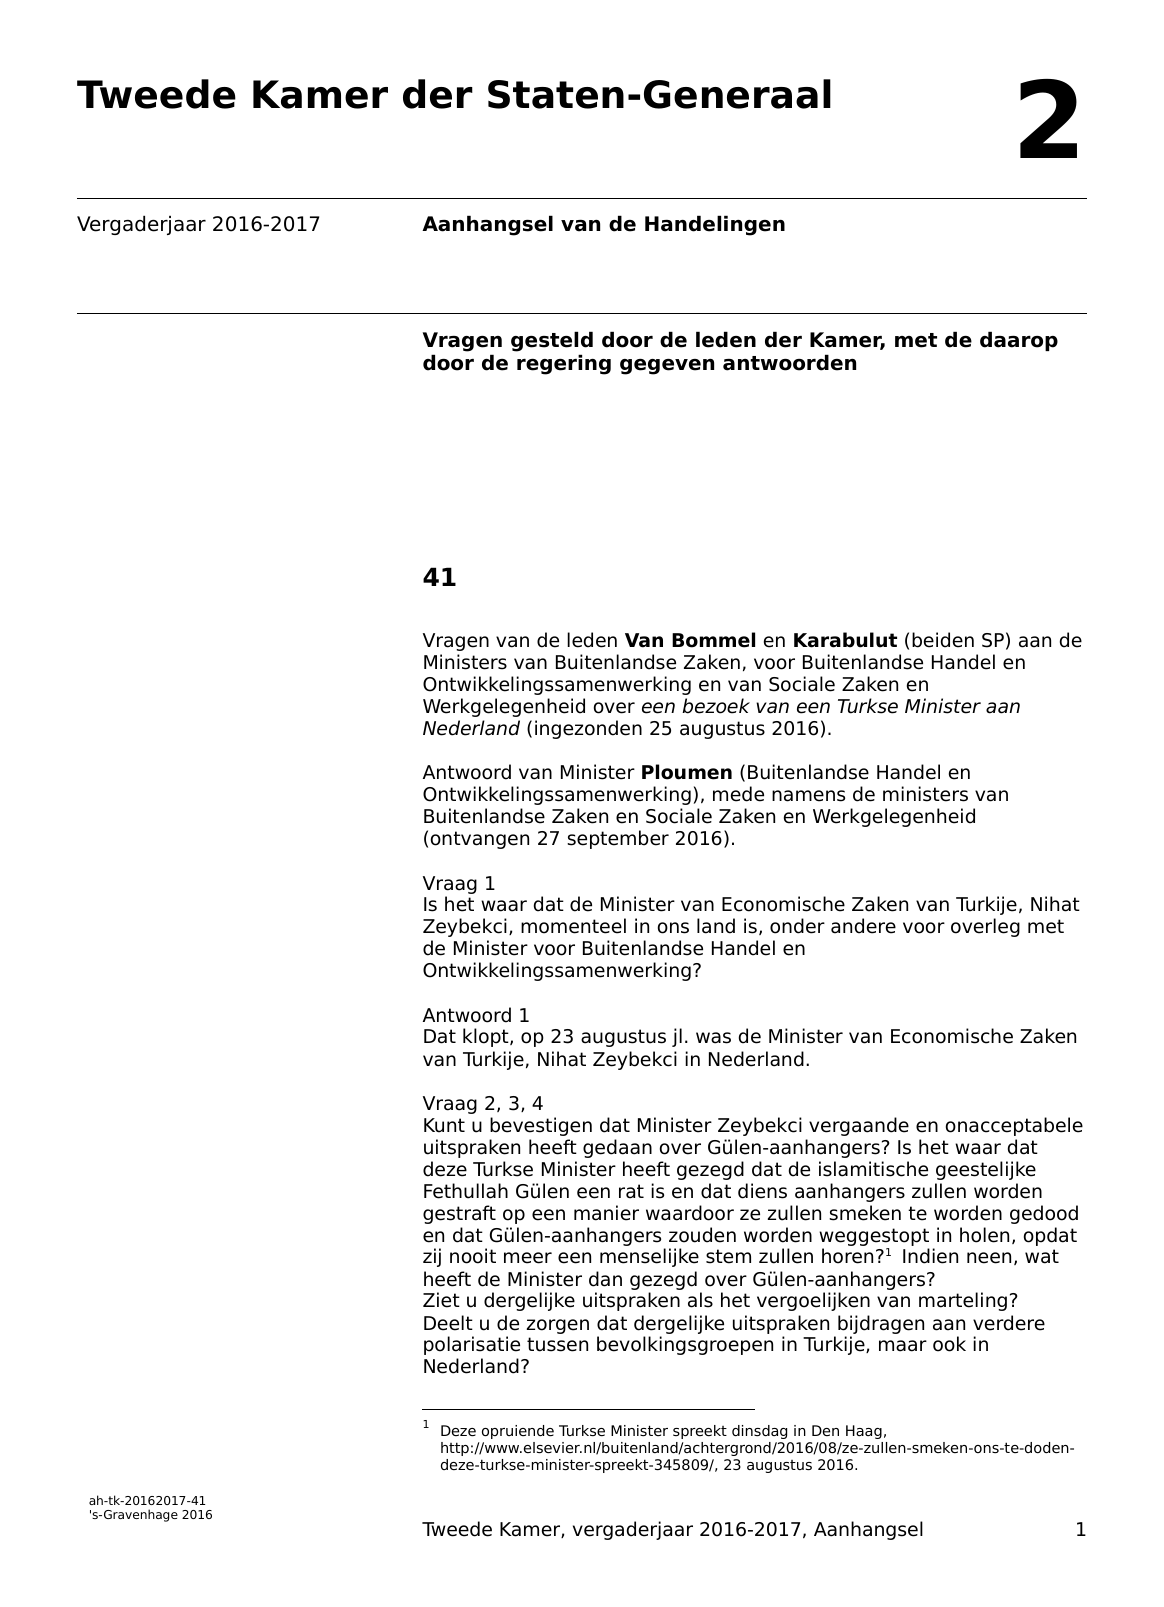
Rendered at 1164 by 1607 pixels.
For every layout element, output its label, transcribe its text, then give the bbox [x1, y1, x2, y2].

text 's-Gravenhage 2016 [88, 1508, 323, 1522]
text Vraag 2, 3, 4 [422, 1093, 1087, 1114]
table_header 2 [886, 59, 1087, 198]
text Vragen van de leden Van Bommel en Karabulut (beiden SP) aan de Ministers van Buitenlandse Zaken, voor Buitenlandse Handel en Ontwikkelingssamenwerking en van Sociale Zaken en Werkgelegenheid over een bezoek van een Turkse Minister aan Nederland (ingezonden 25 augustus 2016). [422, 630, 1087, 740]
table_header Tweede Kamer der Staten-Generaal [77, 59, 886, 198]
text Antwoord 1 [422, 1004, 1087, 1026]
text Kunt u bevestigen dat Minister Zeybekci vergaande en onacceptabele uitspraken heeft gedaan over Gülen-aanhangers? Is het waar dat deze Turkse Minister heeft gezegd dat de islamitische geestelijke Fethullah Gülen een rat is en dat diens aanhangers zullen worden gestraft op een manier waardoor ze zullen smeken te worden gedood en dat Gülen-aanhangers zouden worden weggestopt in holen, opdat zij nooit meer een menselijke stem zullen horen? Indien neen, wat heeft de Minister dan gezegd over Gülen-aanhangers? [422, 1114, 1087, 1290]
text ah-tk-20162017-41 [88, 1494, 323, 1508]
table_cell Vragen gesteld door de leden der Kamer, met de daarop door de regering gegeven antwoorden [422, 314, 1087, 375]
table_cell Vergaderjaar 2016-2017 [77, 199, 422, 313]
text Vraag 1 [422, 872, 1087, 894]
table_cell [77, 314, 422, 375]
text Is het waar dat de Minister van Economische Zaken van Turkije, Nihat Zeybekci, momenteel in ons land is, onder andere voor overleg met de Minister voor Buitenlandse Handel en Ontwikkelingssamenwerking? [422, 894, 1087, 982]
text Antwoord van Minister Ploumen (Buitenlandse Handel en Ontwikkelingssamenwerking), mede namens de ministers van Buitenlandse Zaken en Sociale Zaken en Werkgelegenheid (ontvangen 27 september 2016). [422, 762, 1087, 850]
text Dat klopt, op 23 augustus jl. was de Minister van Economische Zaken van Turkije, Nihat Zeybekci in Nederland. [422, 1026, 1087, 1070]
text 41 [422, 563, 1087, 592]
text Deze opruiende Turkse Minister spreekt dinsdag in Den Haag, http://www.elsevier.nl/buitenland/achtergrond/2016/08/ze-zullen-smeken-ons-te-doden-deze-turkse-minister-spreekt-345809/, 23 augustus 2016. [422, 1418, 1087, 1474]
text Deelt u de zorgen dat dergelijke uitspraken bijdragen aan verdere polarisatie tussen bevolkingsgroepen in Turkije, maar ook in Nederland? [422, 1312, 1087, 1378]
text Ziet u dergelijke uitspraken als het vergoelijken van marteling? [422, 1290, 1087, 1312]
table_cell Aanhangsel van de Handelingen [422, 199, 1087, 313]
